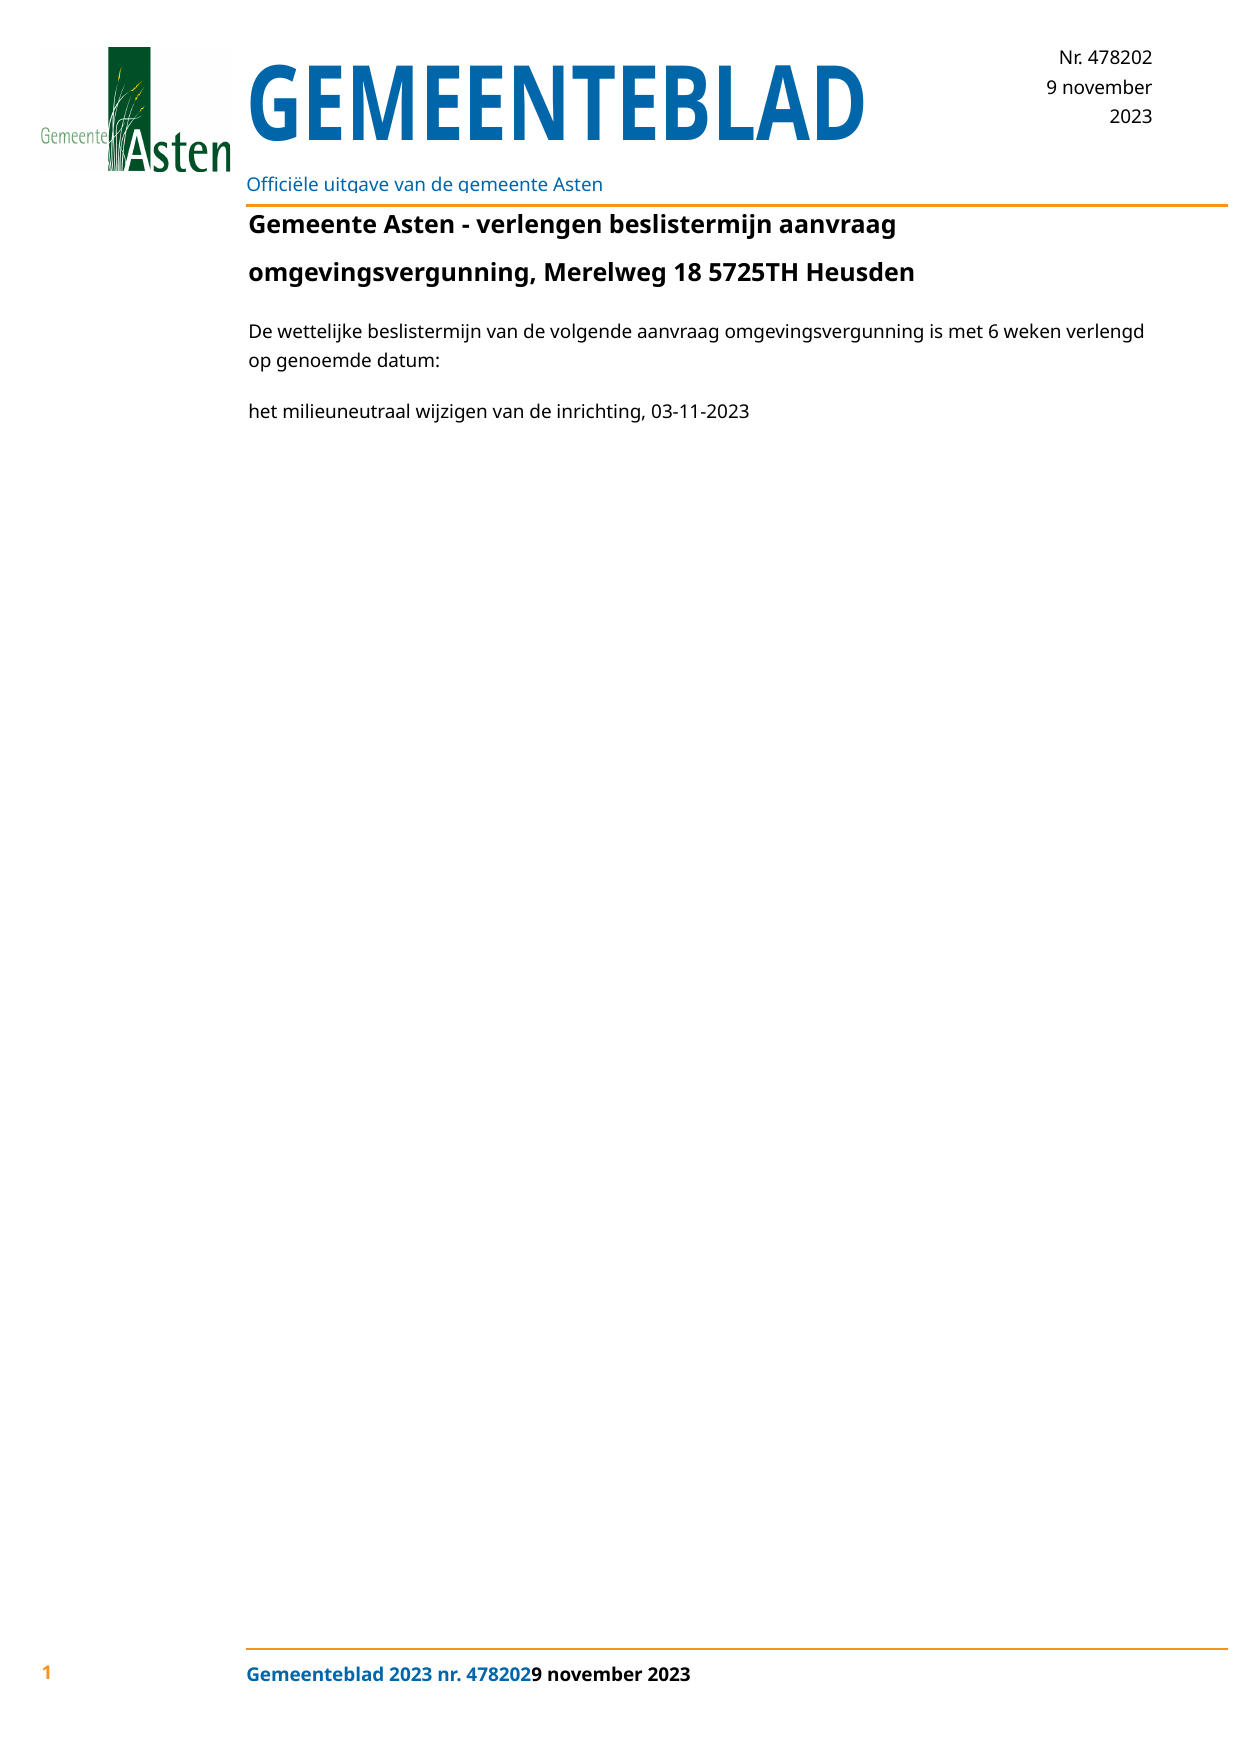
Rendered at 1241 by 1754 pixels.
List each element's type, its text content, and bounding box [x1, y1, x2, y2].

text De wettelijke beslistermijn van de volgende aanvraag omgevingsvergunning is met 6 weken verlengd op genoemde datum: [248, 318, 1152, 373]
picture [41, 47, 231, 172]
text Gemeente Asten - verlengen beslistermijn aanvraag omgevingsvergunning, Merelweg 18 5725TH Heusden [248, 207, 1152, 288]
text het milieuneutraal wijzigen van de inrichting, 03-11-2023 [248, 398, 1152, 424]
